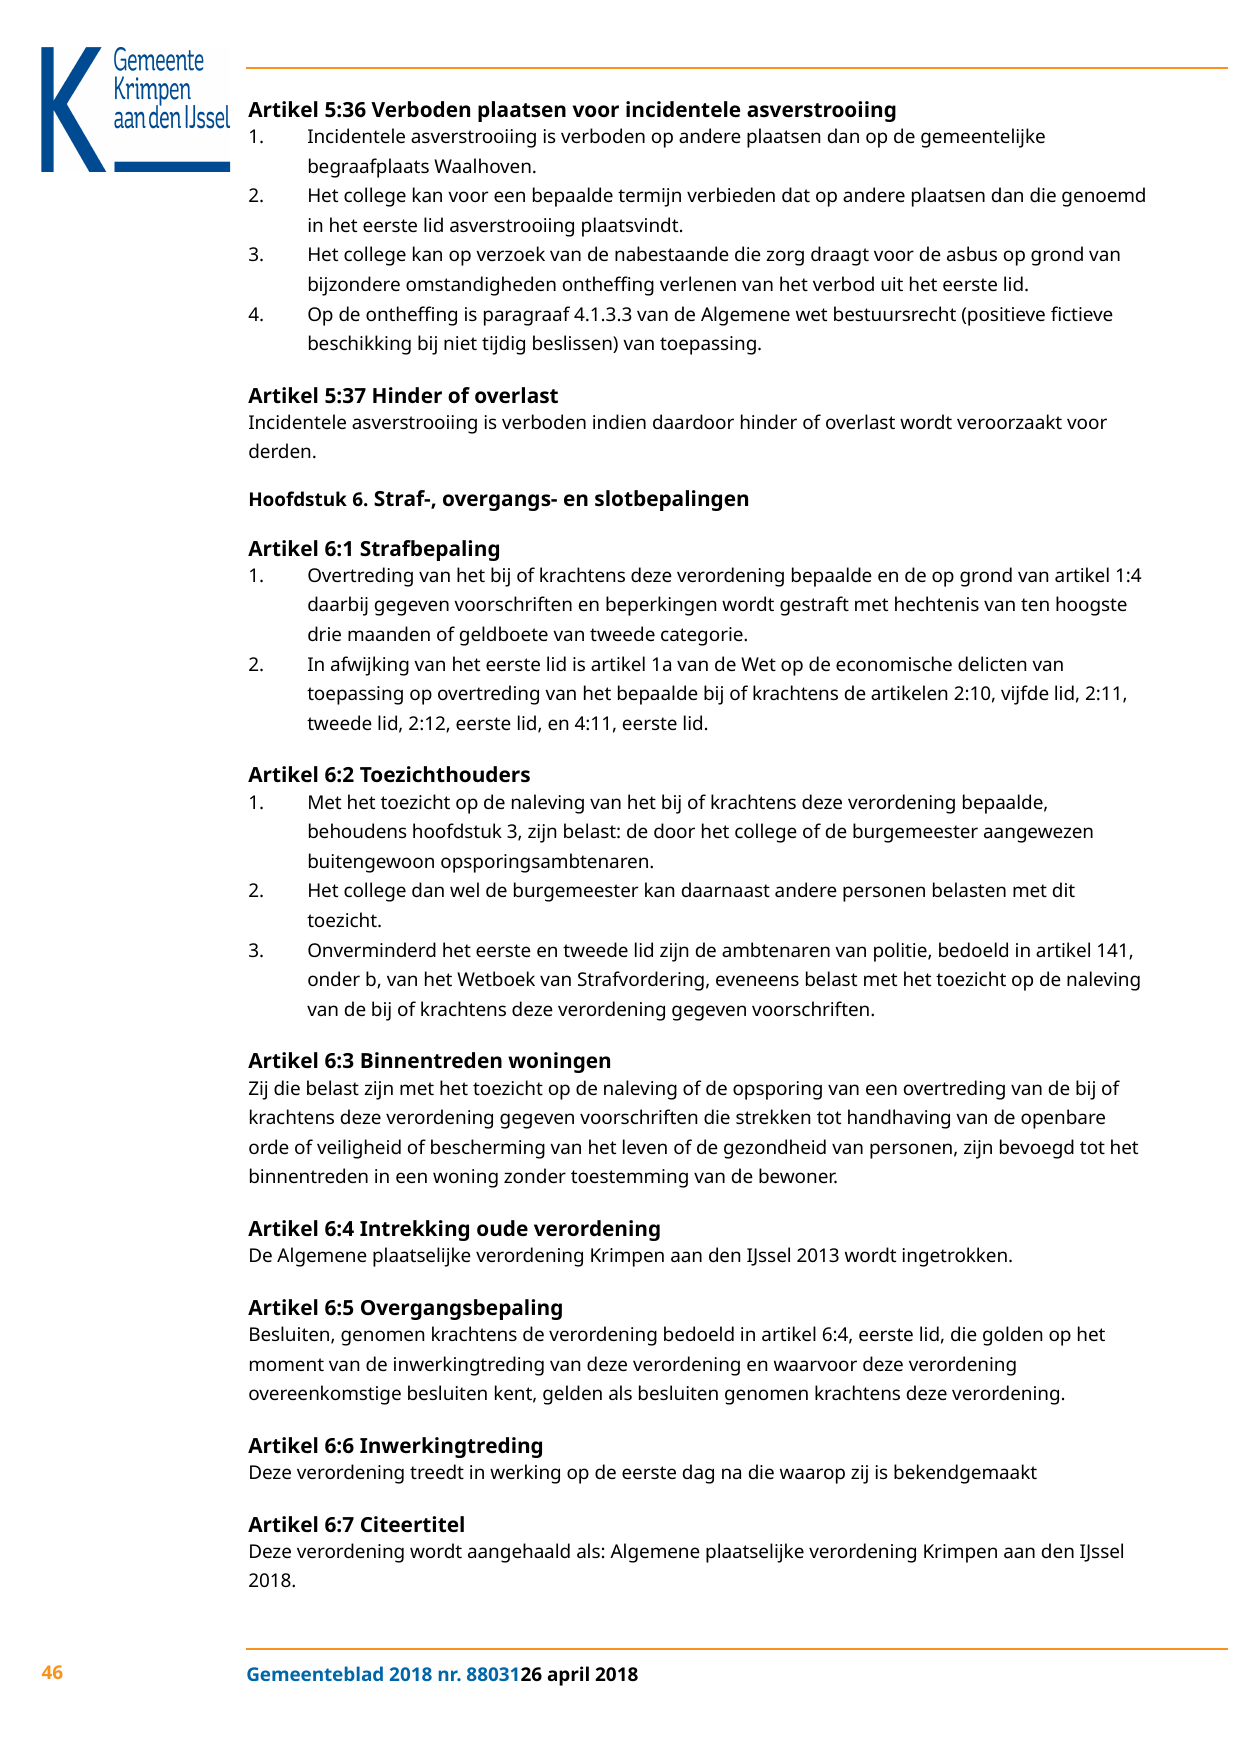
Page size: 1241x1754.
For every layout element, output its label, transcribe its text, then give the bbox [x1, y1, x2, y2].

text De Algemene plaatselijke verordening Krimpen aan den IJssel 2013 wordt ingetrokken. [248, 1242, 1152, 1268]
text Artikel 6:2 Toezichthouders [248, 760, 1152, 789]
list Met het toezicht op de naleving van het bij of krachtens deze verordening bepaalde, behoudens hoofdstuk 3, zijn belast: de door het college of de burgemeester aangewezen buitengewoon opsporingsambtenaren. [248, 789, 1152, 874]
text Deze verordening treedt in werking op de eerste dag na die waarop zij is bekendgemaakt [248, 1459, 1152, 1485]
list Overtreding van het bij of krachtens deze verordening bepaalde en de op grond van artikel 1:4 daarbij gegeven voorschriften en beperkingen wordt gestraft met hechtenis van ten hoogste drie maanden of geldboete van tweede categorie. [248, 562, 1152, 647]
picture [41, 47, 231, 172]
text Artikel 6:4 Intrekking oude verordening [248, 1214, 1152, 1242]
text Artikel 6:5 Overgangsbepaling [248, 1293, 1152, 1321]
list Het college kan op verzoek van de nabestaande die zorg draagt voor de asbus op grond van bijzondere omstandigheden ontheffing verlenen van het verbod uit het eerste lid. [248, 242, 1152, 297]
text Zij die belast zijn met het toezicht op de naleving of de opsporing van een overtreding van de bij of krachtens deze verordening gegeven voorschriften die strekken tot handhaving van de openbare orde of veiligheid of bescherming van het leven of de gezondheid van personen, zijn bevoegd tot het binnentreden in een woning zonder toestemming van de bewoner. [248, 1075, 1152, 1189]
list Het college dan wel de burgemeester kan daarnaast andere personen belasten met dit toezicht. [248, 878, 1152, 933]
text Artikel 6:6 Inwerkingtreding [248, 1431, 1152, 1459]
text Hoofdstuk 6. Straf-, overgangs- en slotbepalingen [248, 484, 1152, 513]
list Onverminderd het eerste en tweede lid zijn de ambtenaren van politie, bedoeld in artikel 141, onder b, van het Wetboek van Strafvordering, eveneens belast met het toezicht op de naleving van de bij of krachtens deze verordening gegeven voorschriften. [248, 937, 1152, 1022]
text Incidentele asverstrooiing is verboden indien daardoor hinder of overlast wordt veroorzaakt voor derden. [248, 409, 1152, 464]
text Deze verordening wordt aangehaald als: Algemene plaatselijke verordening Krimpen aan den IJssel 2018. [248, 1538, 1152, 1593]
text Artikel 5:36 Verboden plaatsen voor incidentele asverstrooiing [248, 95, 1152, 123]
text Artikel 6:3 Binnentreden woningen [248, 1046, 1152, 1075]
list In afwijking van het eerste lid is artikel 1a van de Wet op de economische delicten van toepassing op overtreding van het bepaalde bij of krachtens de artikelen 2:10, vijfde lid, 2:11, tweede lid, 2:12, eerste lid, en 4:11, eerste lid. [248, 651, 1152, 736]
text Artikel 5:37 Hinder of overlast [248, 381, 1152, 409]
list Op de ontheffing is paragraaf 4.1.3.3 van de Algemene wet bestuursrecht (positieve fictieve beschikking bij niet tijdig beslissen) van toepassing. [248, 301, 1152, 356]
list Het college kan voor een bepaalde termijn verbieden dat op andere plaatsen dan die genoemd in het eerste lid asverstrooiing plaatsvindt. [248, 182, 1152, 238]
list Incidentele asverstrooiing is verboden op andere plaatsen dan op de gemeentelijke begraafplaats Waalhoven. [248, 123, 1152, 178]
text Artikel 6:7 Citeertitel [248, 1510, 1152, 1538]
text Artikel 6:1 Strafbepaling [248, 534, 1152, 562]
text Besluiten, genomen krachtens de verordening bedoeld in artikel 6:4, eerste lid, die golden op het moment van de inwerkingtreding van deze verordening en waarvoor deze verordening overeenkomstige besluiten kent, gelden als besluiten genomen krachtens deze verordening. [248, 1321, 1152, 1406]
